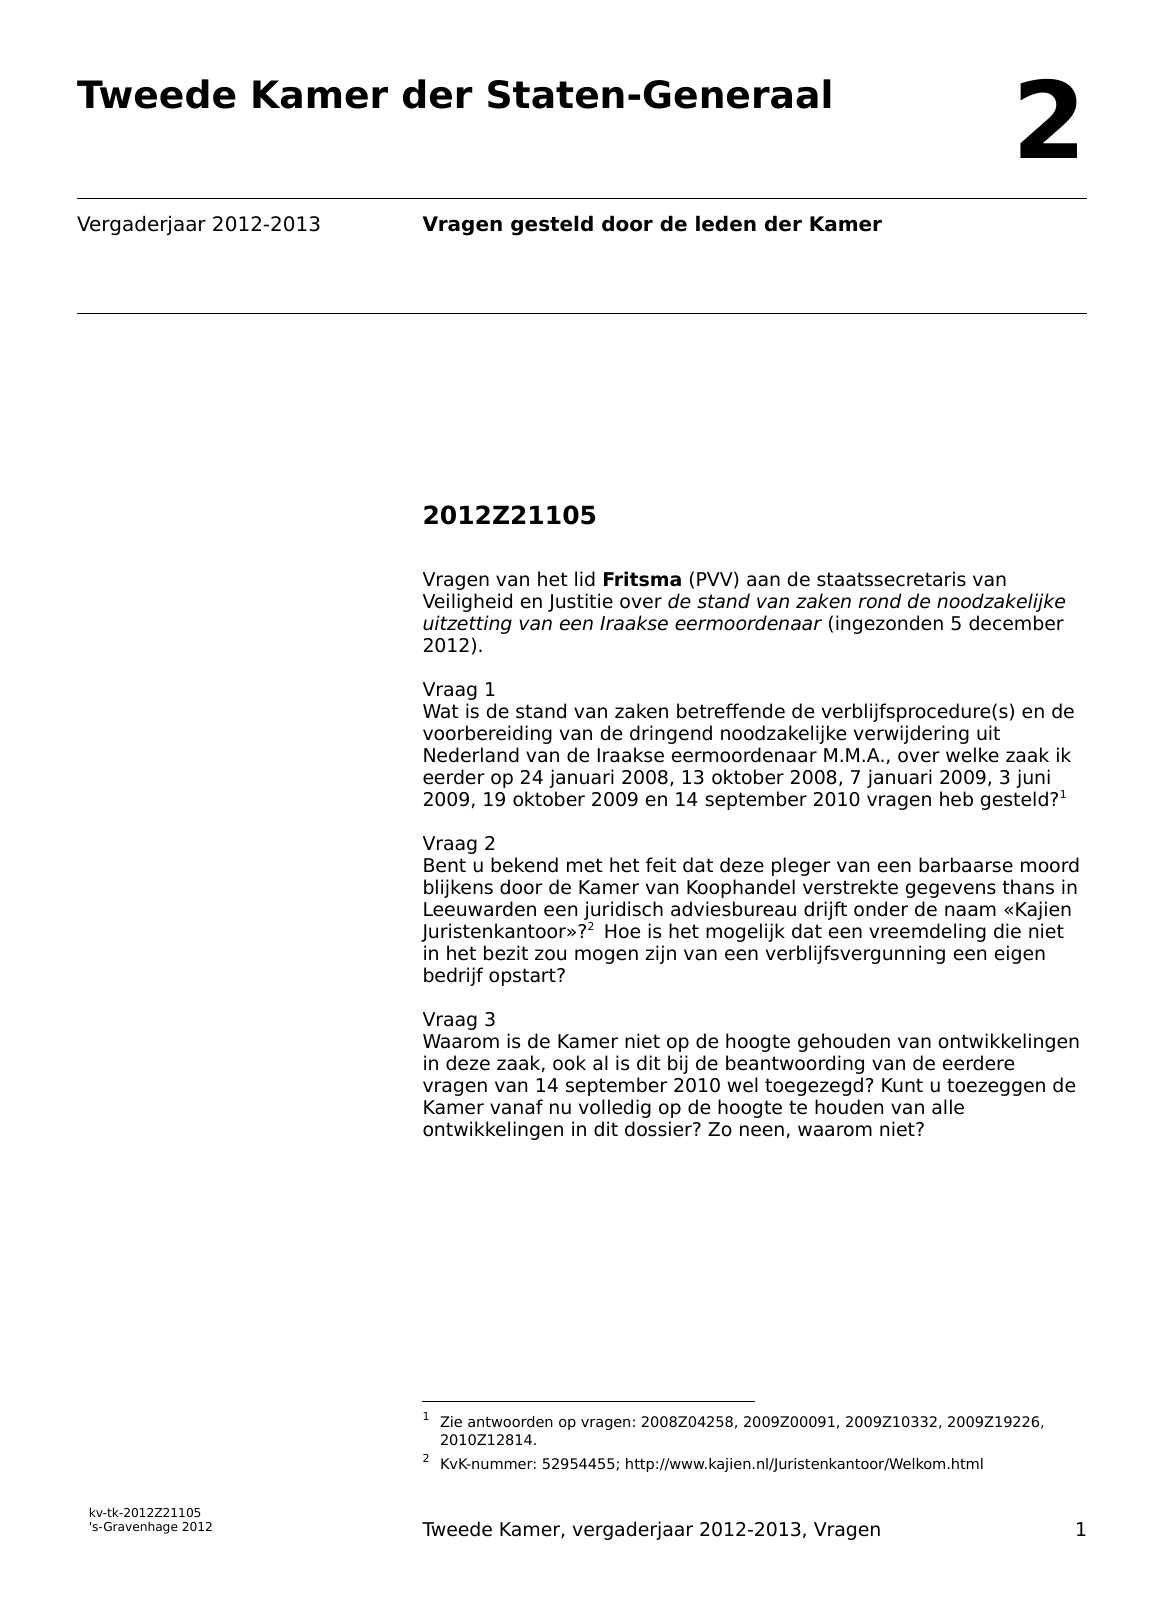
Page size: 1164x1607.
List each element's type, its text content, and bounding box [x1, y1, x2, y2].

text Wat is de stand van zaken betreffende de verblijfsprocedure(s) en de voorbereiding van de dringend noodzakelijke verwijdering uit Nederland van de Iraakse eermoordenaar M.M.A., over welke zaak ik eerder op 24 januari 2008, 13 oktober 2008, 7 januari 2009, 3 juni 2009, 19 oktober 2009 en 14 september 2010 vragen heb gesteld? [422, 701, 1087, 811]
table_cell Vergaderjaar 2012-2013 [77, 199, 422, 313]
text 's-Gravenhage 2012 [88, 1520, 323, 1534]
text Waarom is de Kamer niet op de hoogte gehouden van ontwikkelingen in deze zaak, ook al is dit bij de beantwoording van de eerdere vragen van 14 september 2010 wel toegezegd? Kunt u toezeggen de Kamer vanaf nu volledig op de hoogte te houden van alle ontwikkelingen in dit dossier? Zo neen, waarom niet? [422, 1031, 1087, 1141]
text KvK-nummer: 52954455; http://www.kajien.nl/Juristenkantoor/Welkom.html [422, 1452, 1087, 1474]
text Vraag 2 [422, 833, 1087, 855]
text Vraag 1 [422, 679, 1087, 701]
text Vragen van het lid Fritsma (PVV) aan de staatssecretaris van Veiligheid en Justitie over de stand van zaken rond de noodzakelijke uitzetting van een Iraakse eermoordenaar (ingezonden 5 december 2012). [422, 569, 1087, 657]
text Zie antwoorden op vragen: 2008Z04258, 2009Z00091, 2009Z10332, 2009Z19226, 2010Z12814. [422, 1410, 1087, 1449]
text Bent u bekend met het feit dat deze pleger van een barbaarse moord blijkens door de Kamer van Koophandel verstrekte gegevens thans in Leeuwarden een juridisch adviesbureau drijft onder de naam «Kajien Juristenkantoor»? Hoe is het mogelijk dat een vreemdeling die niet in het bezit zou mogen zijn van een verblijfsvergunning een eigen bedrijf opstart? [422, 855, 1087, 987]
table_header Tweede Kamer der Staten-Generaal [77, 59, 886, 198]
text 2012Z21105 [422, 501, 1087, 531]
text kv-tk-2012Z21105 [88, 1506, 323, 1520]
table_header 2 [886, 59, 1087, 198]
table_cell Vragen gesteld door de leden der Kamer [422, 199, 1087, 313]
text Vraag 3 [422, 1009, 1087, 1031]
